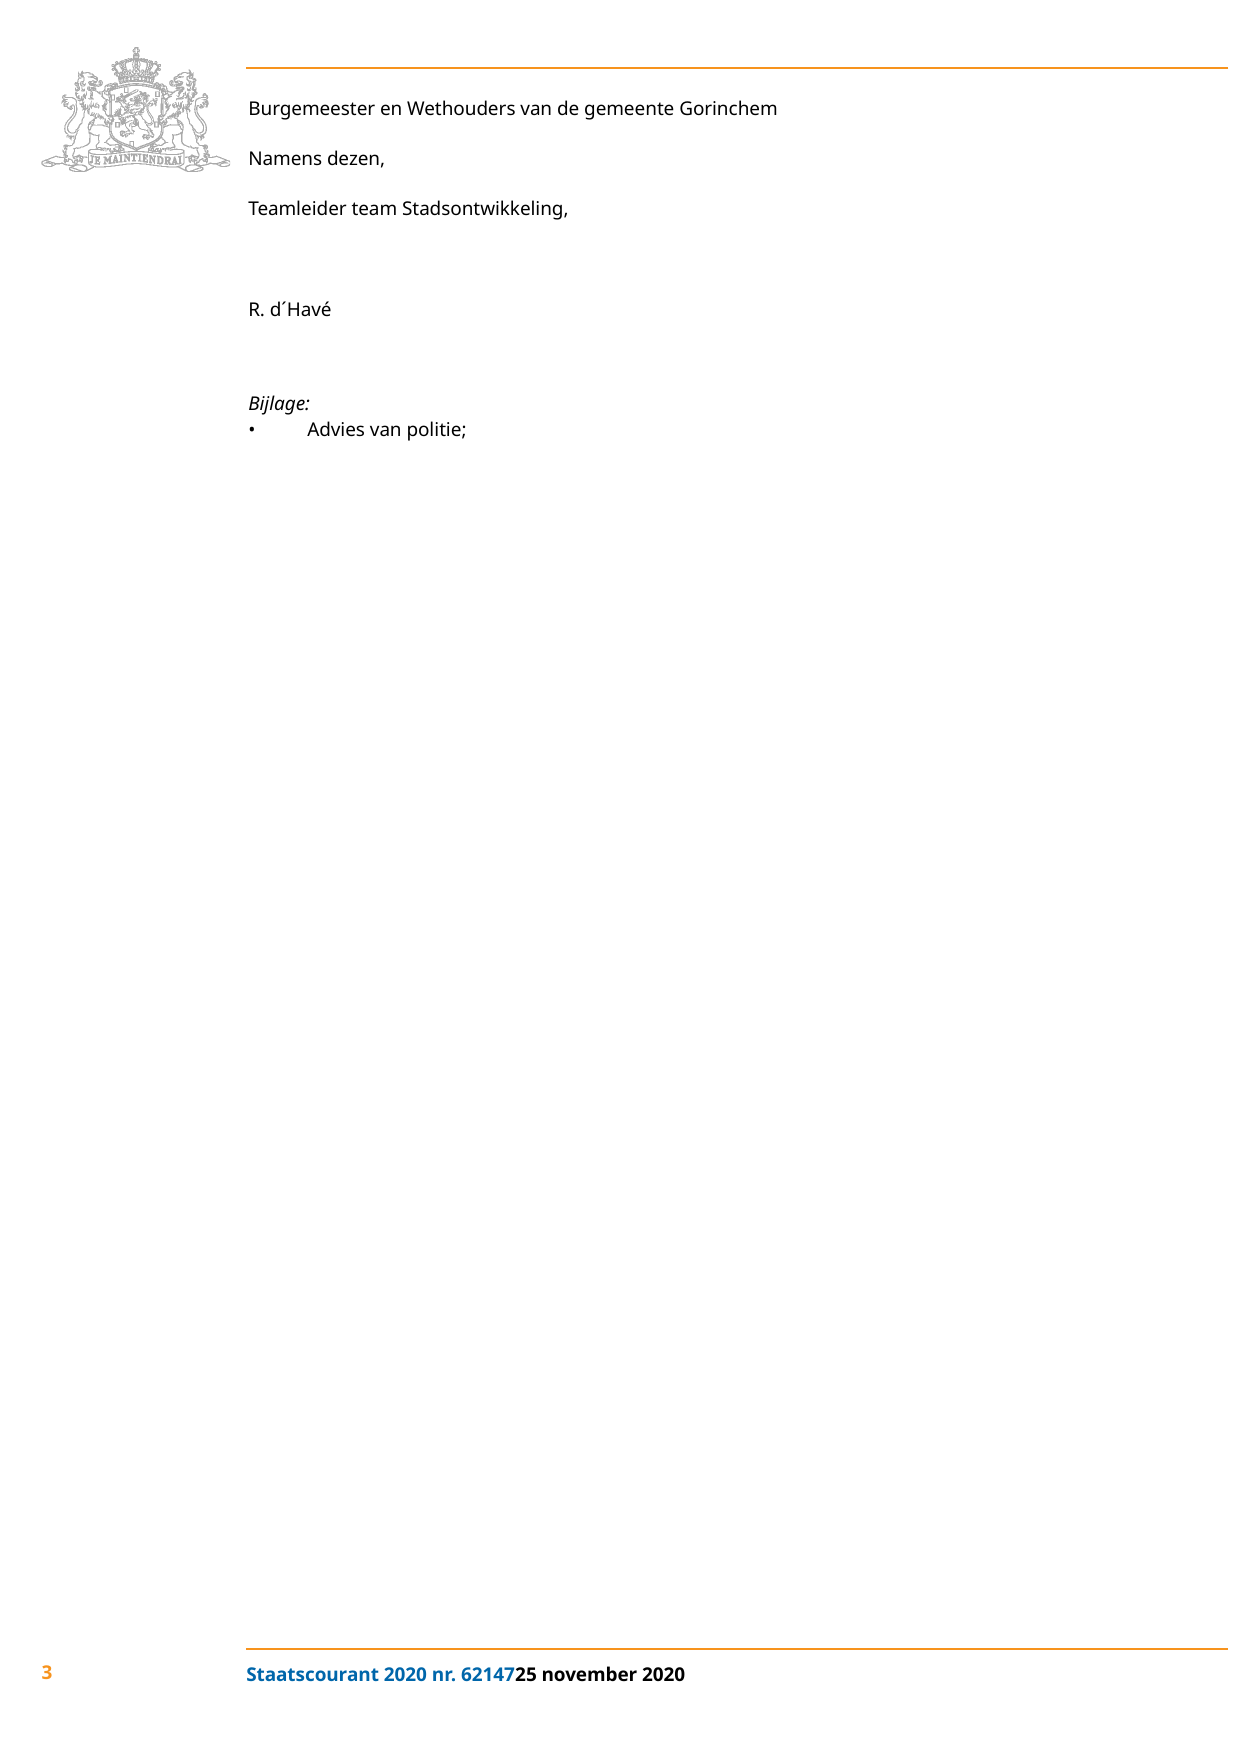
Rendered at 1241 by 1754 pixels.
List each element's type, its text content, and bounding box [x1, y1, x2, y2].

text Namens dezen, [248, 145, 1152, 171]
list Advies van politie; [248, 416, 1152, 441]
text Burgemeester en Wethouders van de gemeente Gorinchem [248, 95, 1152, 121]
text R. d´Havé [248, 296, 1152, 322]
picture [41, 47, 231, 172]
text Teamleider team Stadsontwikkeling, [248, 196, 1152, 221]
text Bijlage: [248, 390, 1152, 416]
